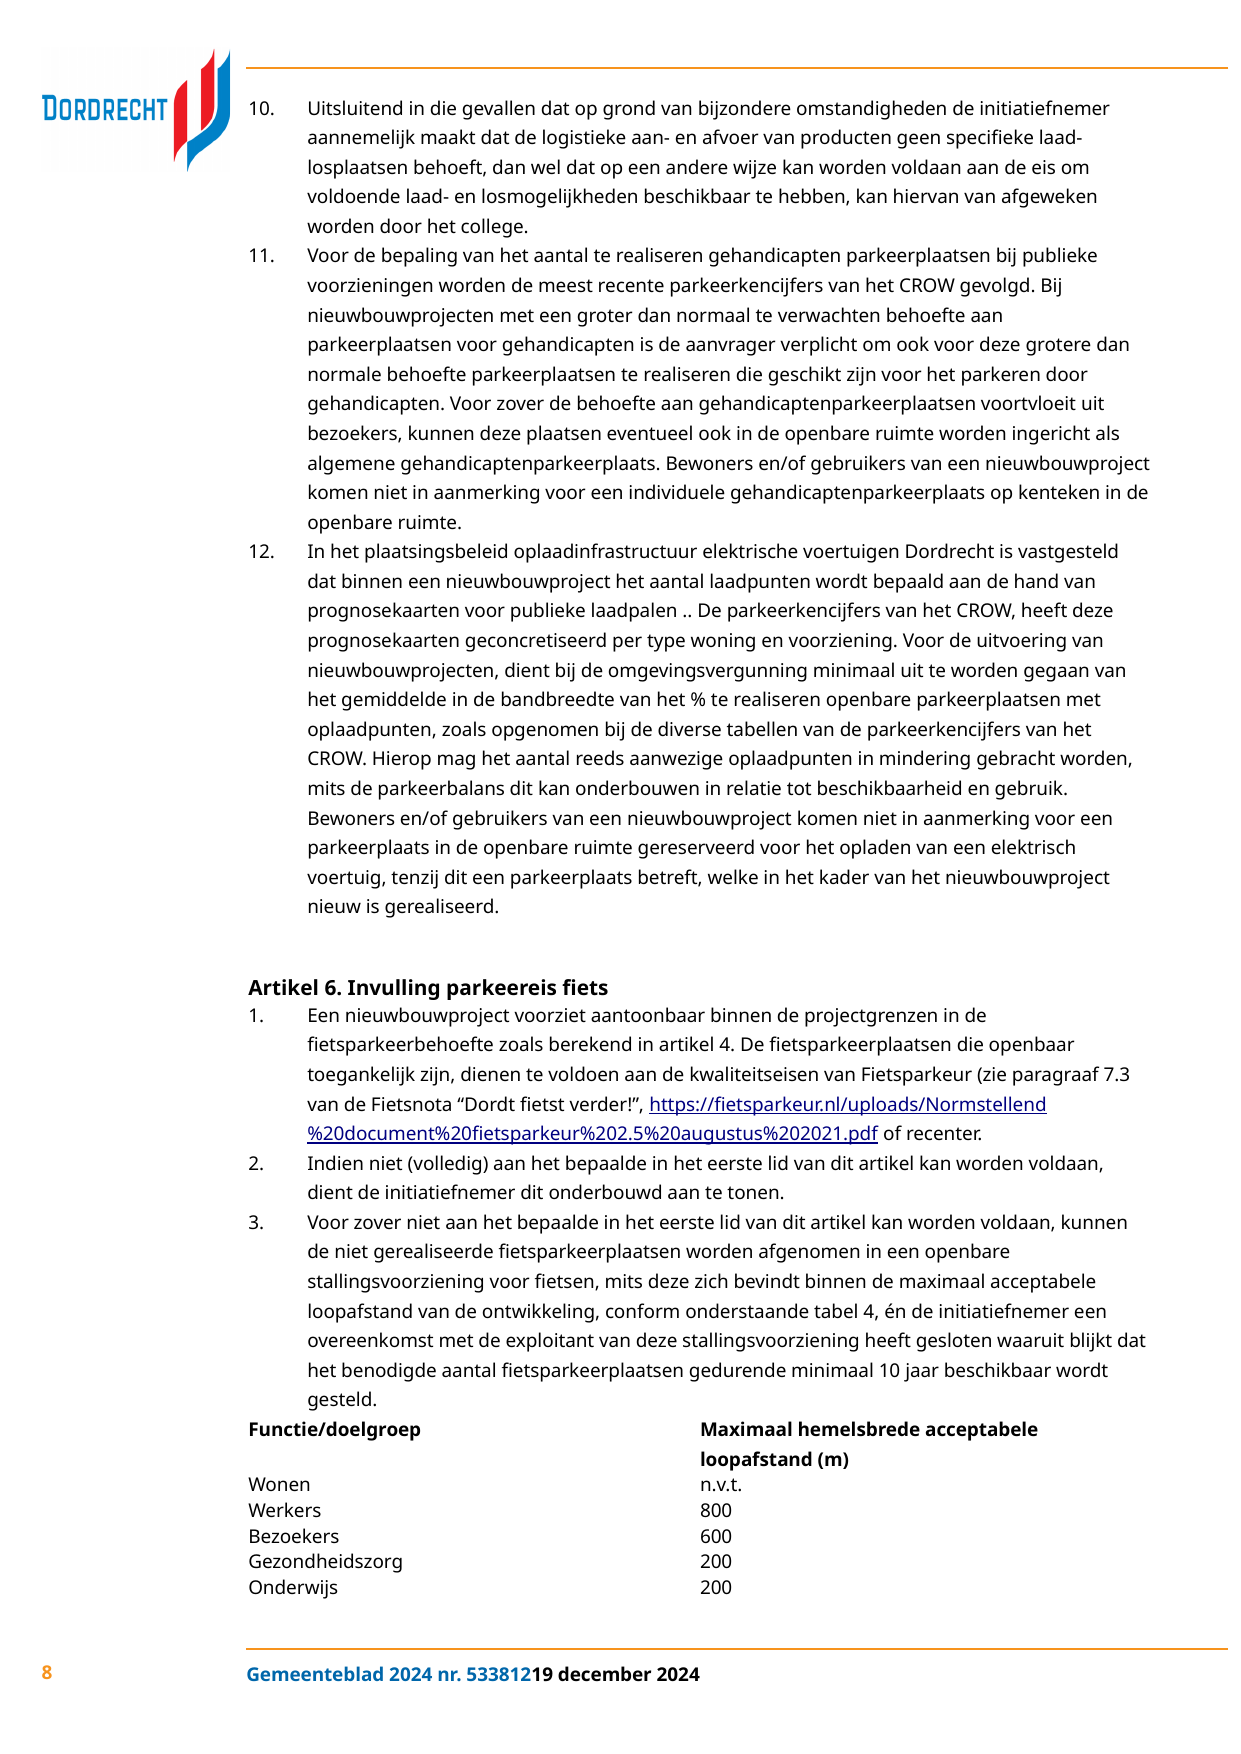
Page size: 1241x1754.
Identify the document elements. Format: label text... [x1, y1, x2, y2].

table_cell Gezondheidszorg [248, 1549, 700, 1574]
list Indien niet (volledig) aan het bepaalde in het eerste lid van dit artikel kan worden voldaan, dient de initiatiefnemer dit onderbouwd aan te tonen. [248, 1150, 1152, 1205]
picture [41, 47, 231, 172]
text Artikel 6. Invulling parkeereis fiets [248, 973, 1152, 1002]
list Voor zover niet aan het bepaalde in het eerste lid van dit artikel kan worden voldaan, kunnen de niet gerealiseerde fietsparkeerplaatsen worden afgenomen in een openbare stallingsvoorziening voor fietsen, mits deze zich bevindt binnen de maximaal acceptabele loopafstand van de ontwikkeling, conform onderstaande tabel 4, én de initiatiefnemer een overeenkomst met de exploitant van deze stallingsvoorziening heeft gesloten waaruit blijkt dat het benodigde aantal fietsparkeerplaatsen gedurende minimaal 10 jaar beschikbaar wordt gesteld. [248, 1209, 1152, 1412]
table_cell Onderwijs [248, 1575, 700, 1600]
table_cell 600 [700, 1523, 1152, 1549]
table_cell Bezoekers [248, 1523, 700, 1549]
table_header Maximaal hemelsbrede acceptabele loopafstand (m) [700, 1416, 1152, 1472]
table_cell 200 [700, 1549, 1152, 1574]
table_cell n.v.t. [700, 1472, 1152, 1497]
table_cell Werkers [248, 1497, 700, 1523]
table_header Functie/doelgroep [248, 1416, 700, 1472]
list Voor de bepaling van het aantal te realiseren gehandicapten parkeerplaatsen bij publieke voorzieningen worden de meest recente parkeerkencijfers van het CROW gevolgd. Bij nieuwbouwprojecten met een groter dan normaal te verwachten behoefte aan parkeerplaatsen voor gehandicapten is de aanvrager verplicht om ook voor deze grotere dan normale behoefte parkeerplaatsen te realiseren die geschikt zijn voor het parkeren door gehandicapten. Voor zover de behoefte aan gehandicaptenparkeerplaatsen voortvloeit uit bezoekers, kunnen deze plaatsen eventueel ook in de openbare ruimte worden ingericht als algemene gehandicaptenparkeerplaats. Bewoners en/of gebruikers van een nieuwbouwproject komen niet in aanmerking voor een individuele gehandicaptenparkeerplaats op kenteken in de openbare ruimte. [248, 243, 1152, 535]
list In het plaatsingsbeleid oplaadinfrastructuur elektrische voertuigen Dordrecht is vastgesteld dat binnen een nieuwbouwproject het aantal laadpunten wordt bepaald aan de hand van prognosekaarten voor publieke laadpalen .. De parkeerkencijfers van het CROW, heeft deze prognosekaarten geconcretiseerd per type woning en voorziening. Voor de uitvoering van nieuwbouwprojecten, dient bij de omgevingsvergunning minimaal uit te worden gegaan van het gemiddelde in de bandbreedte van het % te realiseren openbare parkeerplaatsen met oplaadpunten, zoals opgenomen bij de diverse tabellen van de parkeerkencijfers van het CROW. Hierop mag het aantal reeds aanwezige oplaadpunten in mindering gebracht worden, mits de parkeerbalans dit kan onderbouwen in relatie tot beschikbaarheid en gebruik. Bewoners en/of gebruikers van een nieuwbouwproject komen niet in aanmerking voor een parkeerplaats in de openbare ruimte gereserveerd voor het opladen van een elektrisch voertuig, tenzij dit een parkeerplaats betreft, welke in het kader van het nieuwbouwproject nieuw is gerealiseerd. [248, 538, 1152, 919]
table_cell 800 [700, 1497, 1152, 1523]
table_cell 200 [700, 1575, 1152, 1600]
list Uitsluitend in die gevallen dat op grond van bijzondere omstandigheden de initiatiefnemer aannemelijk maakt dat de logistieke aan- en afvoer van producten geen specifieke laad- losplaatsen behoeft, dan wel dat op een andere wijze kan worden voldaan aan de eis om voldoende laad- en losmogelijkheden beschikbaar te hebben, kan hiervan van afgeweken worden door het college. [248, 95, 1152, 239]
table_cell Wonen [248, 1472, 700, 1497]
list Een nieuwbouwproject voorziet aantoonbaar binnen de projectgrenzen in de fietsparkeerbehoefte zoals berekend in artikel 4. De fietsparkeerplaatsen die openbaar toegankelijk zijn, dienen te voldoen aan de kwaliteitseisen van Fietsparkeur (zie paragraaf 7.3 van de Fietsnota “Dordt fietst verder!”, https://fietsparkeur.nl/uploads/Normstellend%20document%20fietsparkeur%202.5%20augustus%202021.pdf of recenter. [248, 1002, 1152, 1146]
